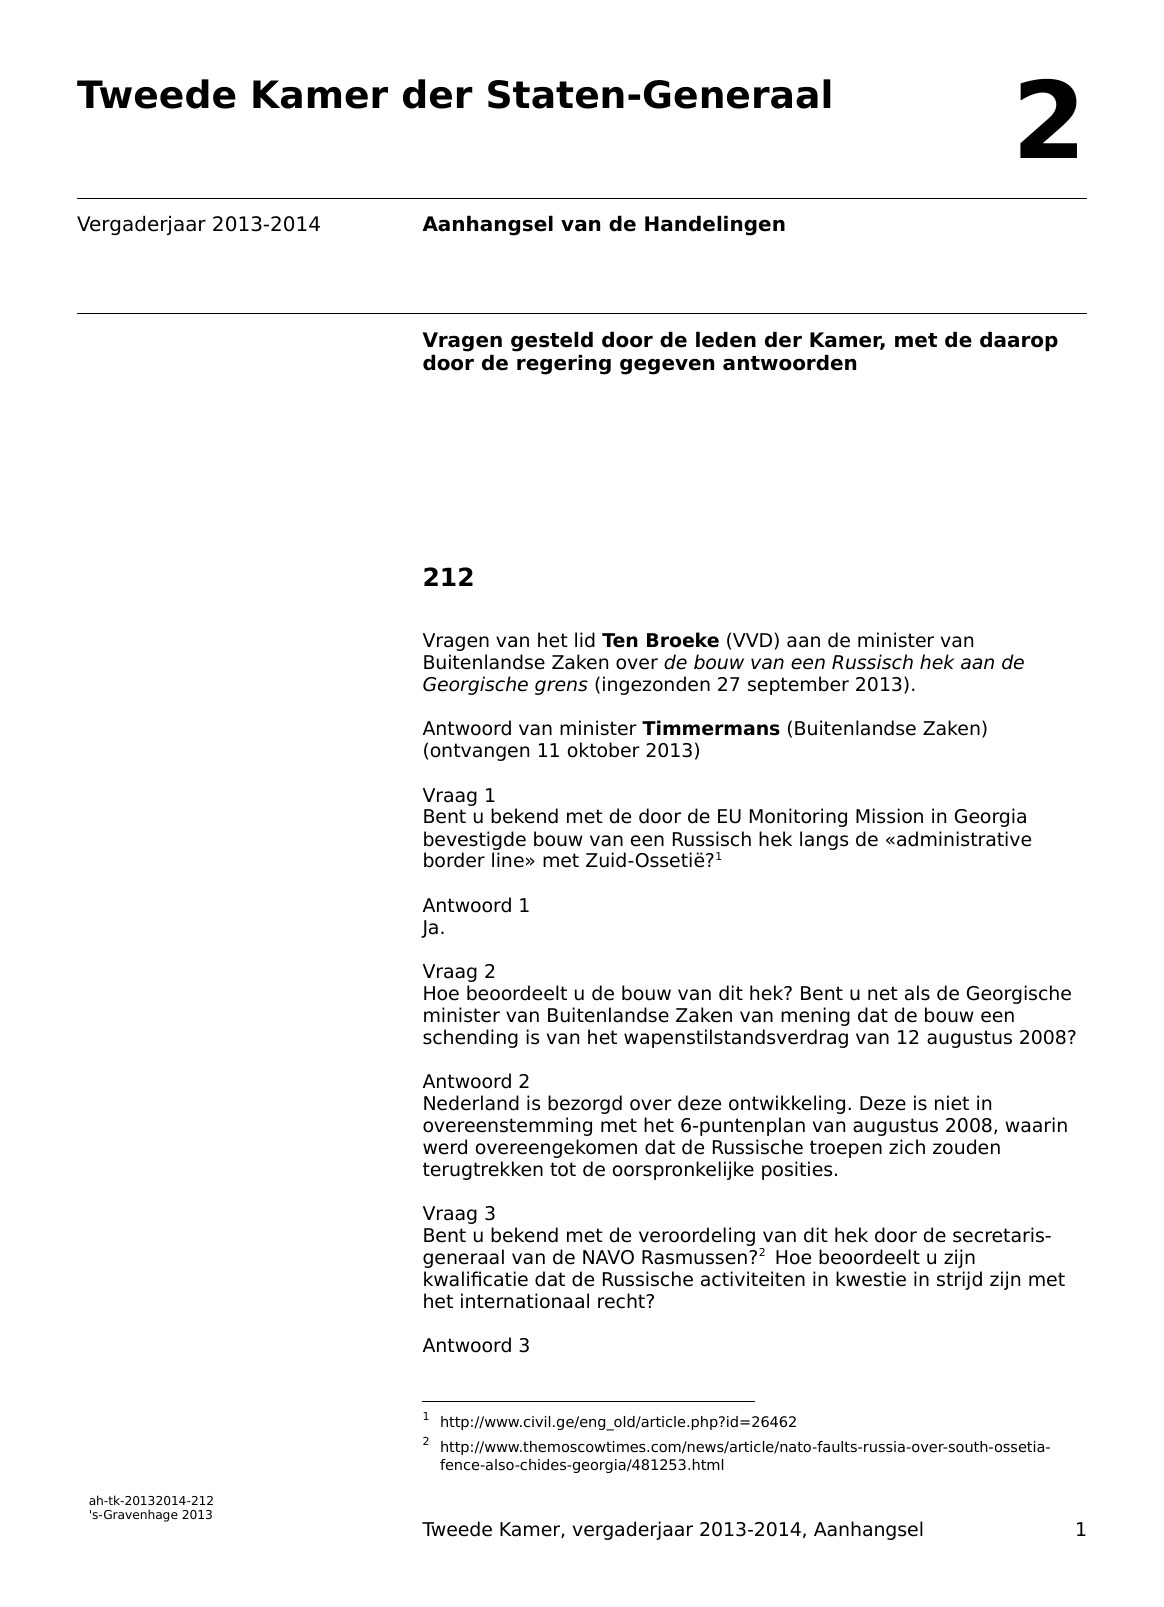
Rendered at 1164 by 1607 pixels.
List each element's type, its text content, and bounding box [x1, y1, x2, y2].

text Ja. [422, 917, 1087, 938]
text Nederland is bezorgd over deze ontwikkeling. Deze is niet in overeenstemming met het 6-puntenplan van augustus 2008, waarin werd overeengekomen dat de Russische troepen zich zouden terugtrekken tot de oorspronkelijke posities. [422, 1093, 1087, 1181]
text Bent u bekend met de veroordeling van dit hek door de secretaris-generaal van de NAVO Rasmussen? Hoe beoordeelt u zijn kwalificatie dat de Russische activiteiten in kwestie in strijd zijn met het internationaal recht? [422, 1225, 1087, 1313]
table_cell Aanhangsel van de Handelingen [422, 199, 1087, 313]
table_cell Vergaderjaar 2013-2014 [77, 199, 422, 313]
text Bent u bekend met de door de EU Monitoring Mission in Georgia bevestigde bouw van een Russisch hek langs de «administrative border line» met Zuid-Ossetië? [422, 806, 1087, 872]
text Vraag 1 [422, 784, 1087, 806]
text Antwoord 1 [422, 894, 1087, 917]
text ah-tk-20132014-212 [88, 1494, 323, 1508]
text 's-Gravenhage 2013 [88, 1508, 323, 1522]
text http://www.themoscowtimes.com/news/article/nato-faults-russia-over-south-ossetia-fence-also-chides-georgia/481253.html [422, 1435, 1087, 1474]
text Antwoord 2 [422, 1071, 1087, 1093]
table_cell Vragen gesteld door de leden der Kamer, met de daarop door de regering gegeven antwoorden [422, 314, 1087, 375]
text Vragen van het lid Ten Broeke (VVD) aan de minister van Buitenlandse Zaken over de bouw van een Russisch hek aan de Georgische grens (ingezonden 27 september 2013). [422, 630, 1087, 696]
table_header Tweede Kamer der Staten-Generaal [77, 59, 886, 198]
table_cell [77, 314, 422, 375]
text Antwoord 3 [422, 1335, 1087, 1357]
text http://www.civil.ge/eng_old/article.php?id=26462 [422, 1410, 1087, 1432]
text Hoe beoordeelt u de bouw van dit hek? Bent u net als de Georgische minister van Buitenlandse Zaken van mening dat de bouw een schending is van het wapenstilstandsverdrag van 12 augustus 2008? [422, 983, 1087, 1049]
table_header 2 [886, 59, 1087, 198]
text Vraag 3 [422, 1203, 1087, 1225]
text Vraag 2 [422, 961, 1087, 983]
text 212 [422, 563, 1087, 592]
text Antwoord van minister Timmermans (Buitenlandse Zaken) (ontvangen 11 oktober 2013) [422, 718, 1087, 762]
